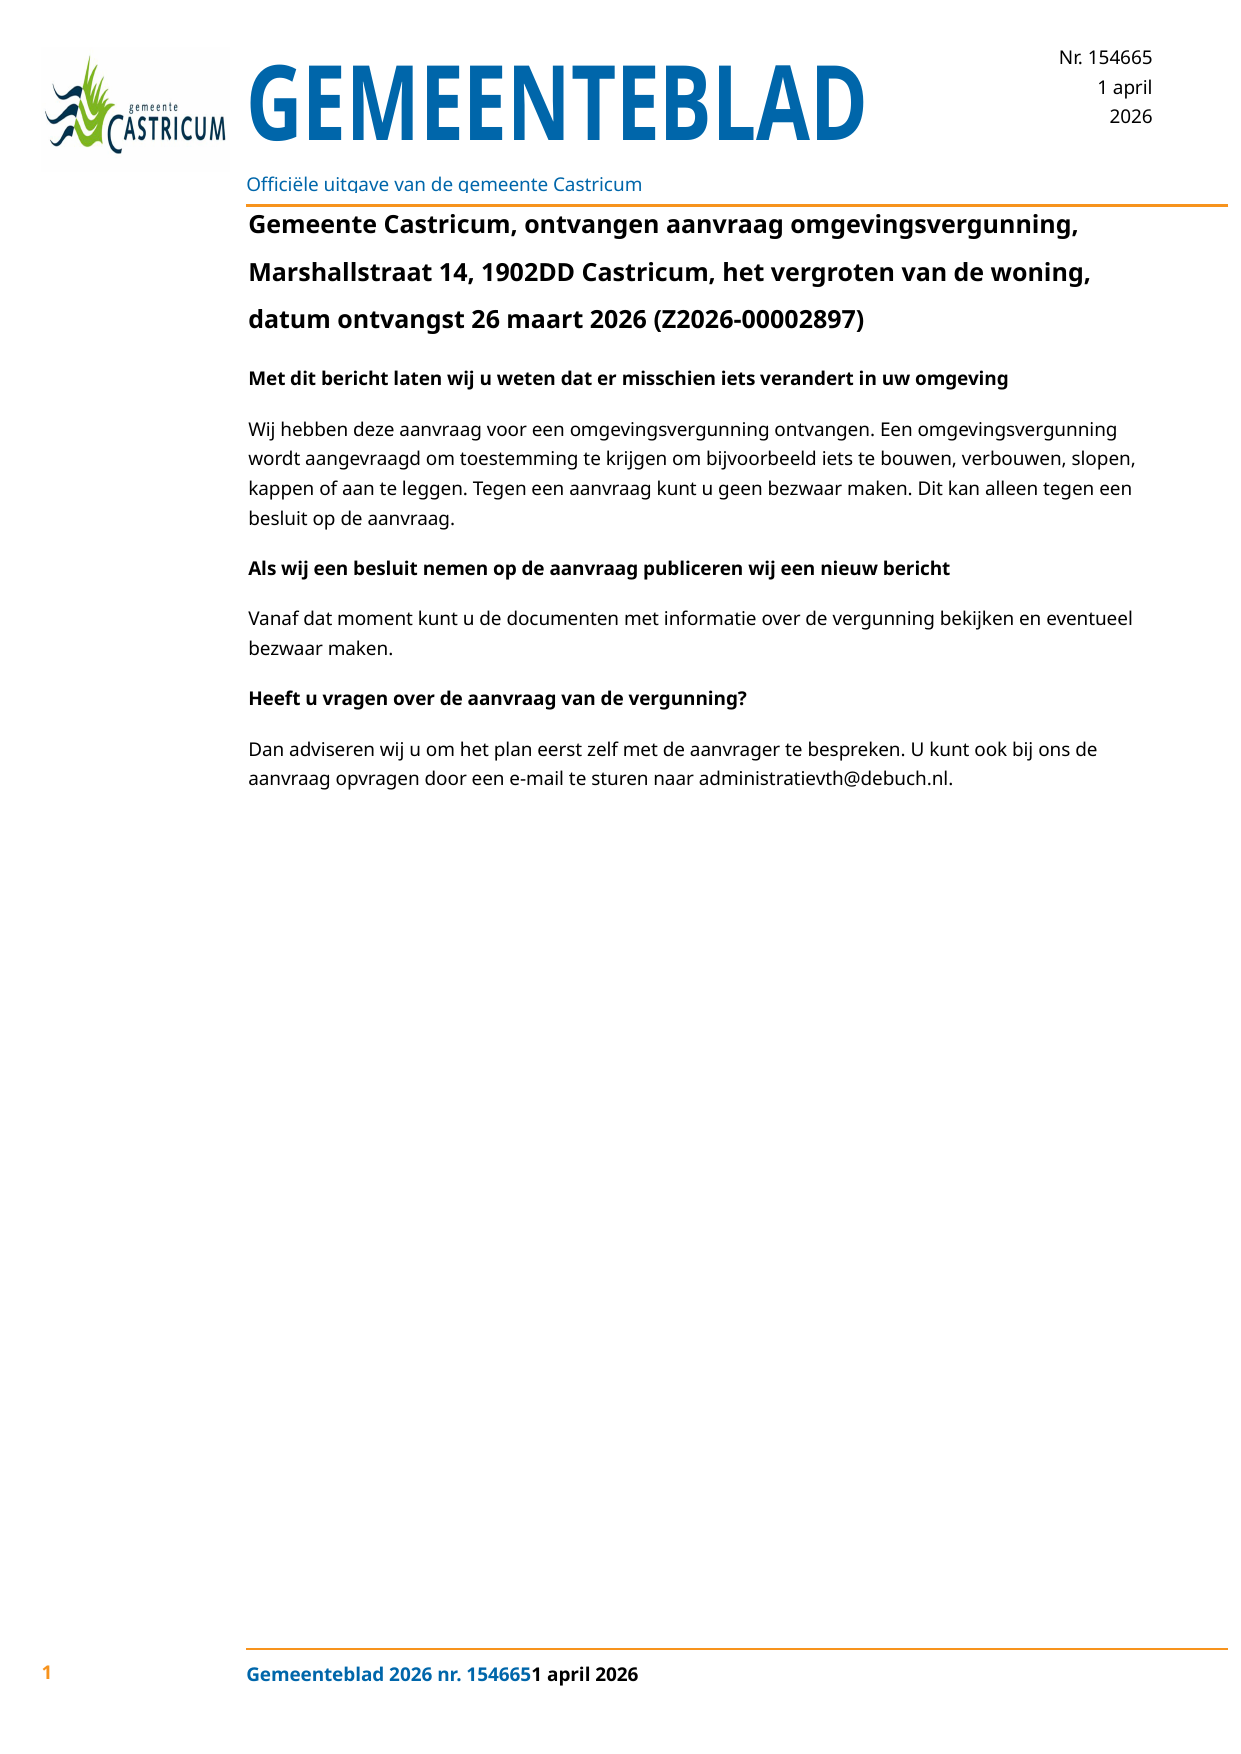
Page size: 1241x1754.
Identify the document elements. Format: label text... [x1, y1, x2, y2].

text Vanaf dat moment kunt u de documenten met informatie over de vergunning bekijken en eventueel bezwaar maken. [248, 606, 1152, 661]
text Gemeente Castricum, ontvangen aanvraag omgevingsvergunning, Marshallstraat 14, 1902DD Castricum, het vergroten van de woning, datum ontvangst 26 maart 2026 (Z2026-00002897) [248, 207, 1152, 336]
text Dan adviseren wij u om het plan eerst zelf met de aanvrager te bespreken. U kunt ook bij ons de aanvraag opvragen door een e-mail te sturen naar administratievth@debuch.nl. [248, 736, 1152, 791]
text Als wij een besluit nemen op de aanvraag publiceren wij een nieuw bericht [248, 555, 1152, 581]
text Wij hebben deze aanvraag voor een omgevingsvergunning ontvangen. Een omgevingsvergunning wordt aangevraagd om toestemming te krijgen om bijvoorbeeld iets te bouwen, verbouwen, slopen, kappen of aan te leggen. Tegen een aanvraag kunt u geen bezwaar maken. Dit kan alleen tegen een besluit op de aanvraag. [248, 416, 1152, 530]
picture [41, 47, 231, 172]
text Heeft u vragen over de aanvraag van de vergunning? [248, 686, 1152, 711]
text Met dit bericht laten wij u weten dat er misschien iets verandert in uw omgeving [248, 366, 1152, 391]
